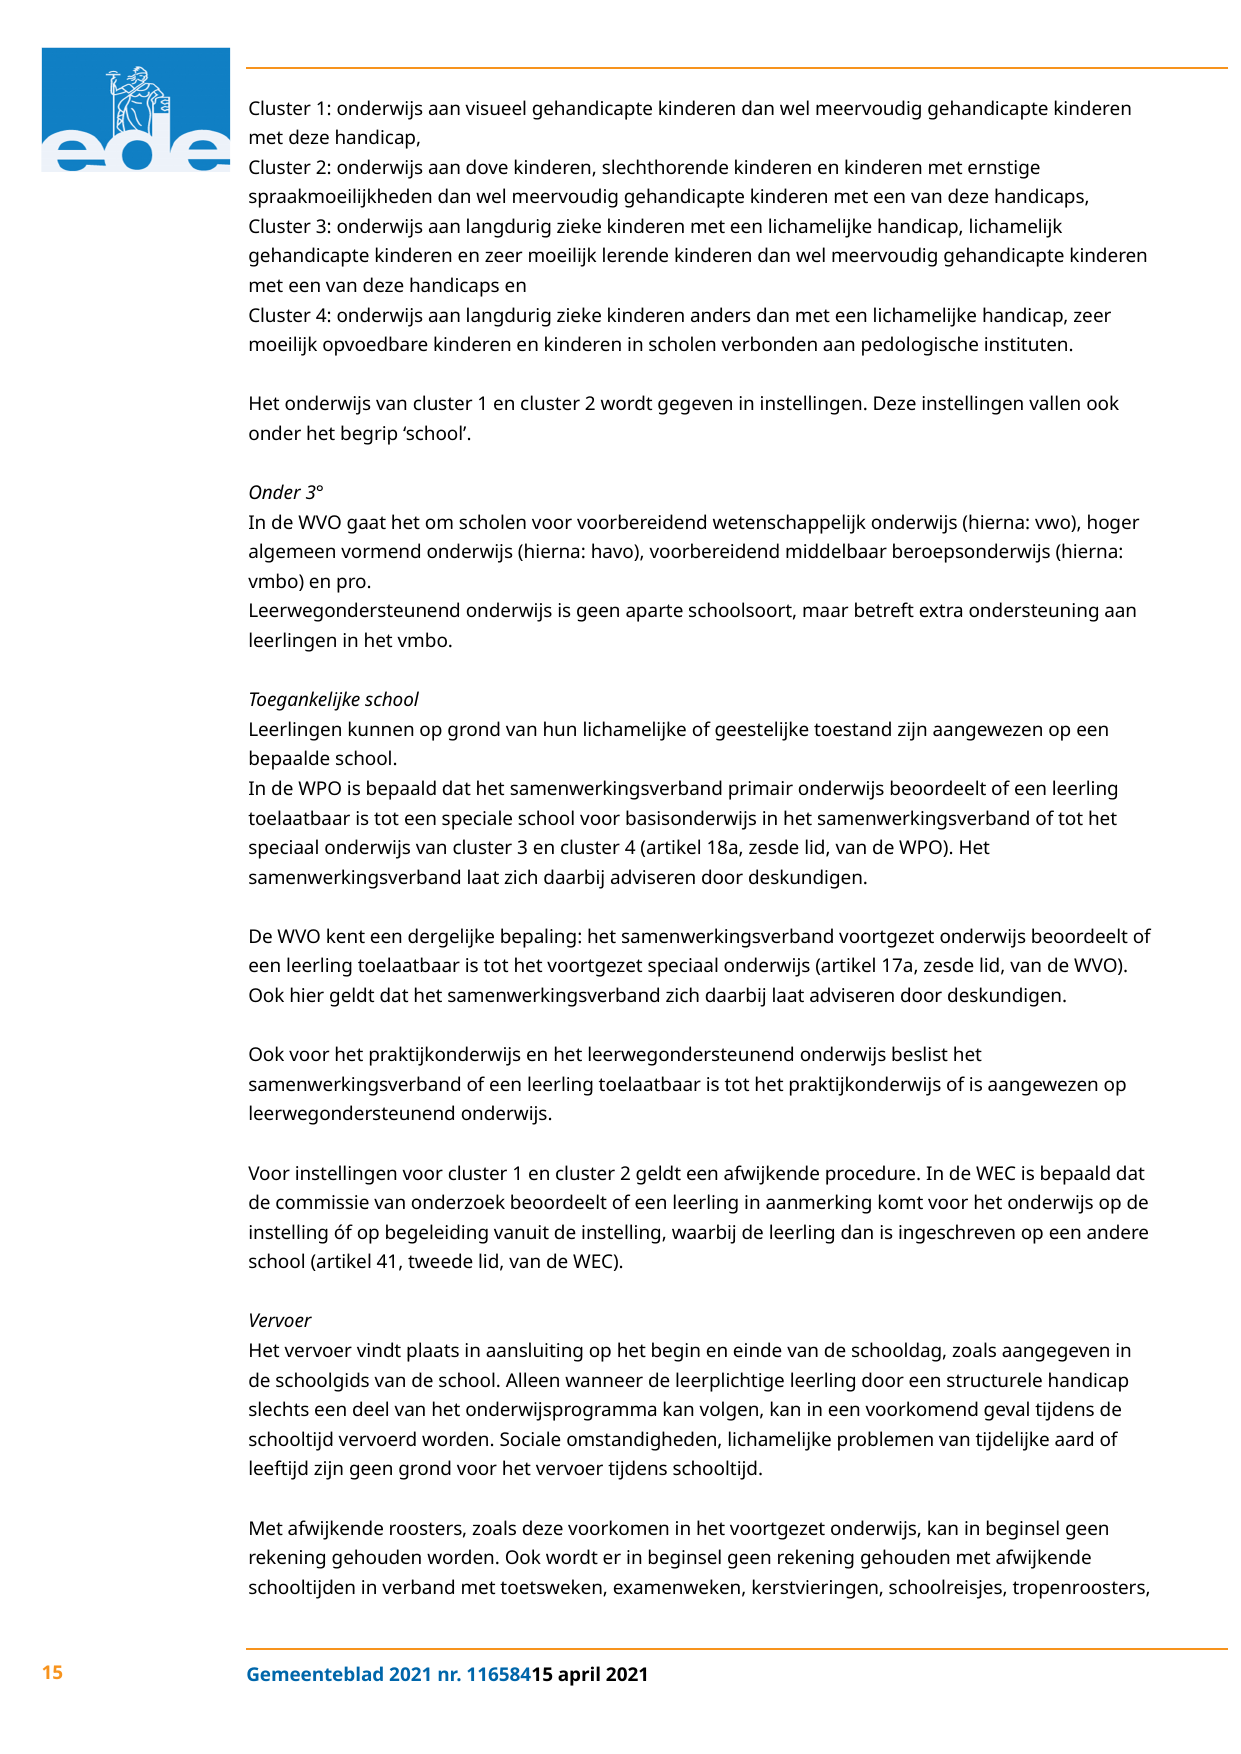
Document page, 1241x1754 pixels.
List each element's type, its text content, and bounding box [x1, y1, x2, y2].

text Cluster 4: onderwijs aan langdurig zieke kinderen anders dan met een lichamelijke handicap, zeer moeilijk opvoedbare kinderen en kinderen in scholen verbonden aan pedologische instituten. [248, 302, 1152, 357]
text Voor instellingen voor cluster 1 en cluster 2 geldt een afwijkende procedure. In de WEC is bepaald dat de commissie van onderzoek beoordeelt of een leerling in aanmerking komt voor het onderwijs op de instelling óf op begeleiding vanuit de instelling, waarbij de leerling dan is ingeschreven op een andere school (artikel 41, tweede lid, van de WEC). [248, 1160, 1152, 1274]
text Vervoer [248, 1308, 1152, 1333]
text Met afwijkende roosters, zoals deze voorkomen in het voortgezet onderwijs, kan in beginsel geen rekening gehouden worden. Ook wordt er in beginsel geen rekening gehouden met afwijkende schooltijden in verband met toetsweken, examenweken, kerstvieringen, schoolreisjes, tropenroosters, [248, 1515, 1152, 1600]
text Cluster 1: onderwijs aan visueel gehandicapte kinderen dan wel meervoudig gehandicapte kinderen met deze handicap, [248, 95, 1152, 150]
text De WVO kent een dergelijke bepaling: het samenwerkingsverband voortgezet onderwijs beoordeelt of een leerling toelaatbaar is tot het voortgezet speciaal onderwijs (artikel 17a, zesde lid, van de WVO). Ook hier geldt dat het samenwerkingsverband zich daarbij laat adviseren door deskundigen. [248, 923, 1152, 1008]
text Toegankelijke school [248, 686, 1152, 712]
text Cluster 3: onderwijs aan langdurig zieke kinderen met een lichamelijke handicap, lichamelijk gehandicapte kinderen en zeer moeilijk lerende kinderen dan wel meervoudig gehandicapte kinderen met een van deze handicaps en [248, 213, 1152, 298]
text Onder 3° [248, 479, 1152, 505]
text Cluster 2: onderwijs aan dove kinderen, slechthorende kinderen en kinderen met ernstige spraakmoeilijkheden dan wel meervoudig gehandicapte kinderen met een van deze handicaps, [248, 154, 1152, 209]
text Leerlingen kunnen op grond van hun lichamelijke of geestelijke toestand zijn aangewezen op een bepaalde school. [248, 716, 1152, 771]
text In de WVO gaat het om scholen voor voorbereidend wetenschappelijk onderwijs (hierna: vwo), hoger algemeen vormend onderwijs (hierna: havo), voorbereidend middelbaar beroepsonderwijs (hierna: vmbo) en pro. [248, 509, 1152, 594]
text Het onderwijs van cluster 1 en cluster 2 wordt gegeven in instellingen. Deze instellingen vallen ook onder het begrip ‘school’. [248, 391, 1152, 446]
text Het vervoer vindt plaats in aansluiting op het begin en einde van de schooldag, zoals aangegeven in de schoolgids van de school. Alleen wanneer de leerplichtige leerling door een structurele handicap slechts een deel van het onderwijsprogramma kan volgen, kan in een voorkomend geval tijdens de schooltijd vervoerd worden. Sociale omstandigheden, lichamelijke problemen van tijdelijke aard of leeftijd zijn geen grond voor het vervoer tijdens schooltijd. [248, 1337, 1152, 1481]
picture [41, 47, 231, 172]
text Leerwegondersteunend onderwijs is geen aparte schoolsoort, maar betreft extra ondersteuning aan leerlingen in het vmbo. [248, 598, 1152, 653]
text In de WPO is bepaald dat het samenwerkingsverband primair onderwijs beoordeelt of een leerling toelaatbaar is tot een speciale school voor basisonderwijs in het samenwerkingsverband of tot het speciaal onderwijs van cluster 3 en cluster 4 (artikel 18a, zesde lid, van de WPO). Het samenwerkingsverband laat zich daarbij adviseren door deskundigen. [248, 775, 1152, 890]
text Ook voor het praktijkonderwijs en het leerwegondersteunend onderwijs beslist het samenwerkingsverband of een leerling toelaatbaar is tot het praktijkonderwijs of is aangewezen op leerwegondersteunend onderwijs. [248, 1041, 1152, 1126]
